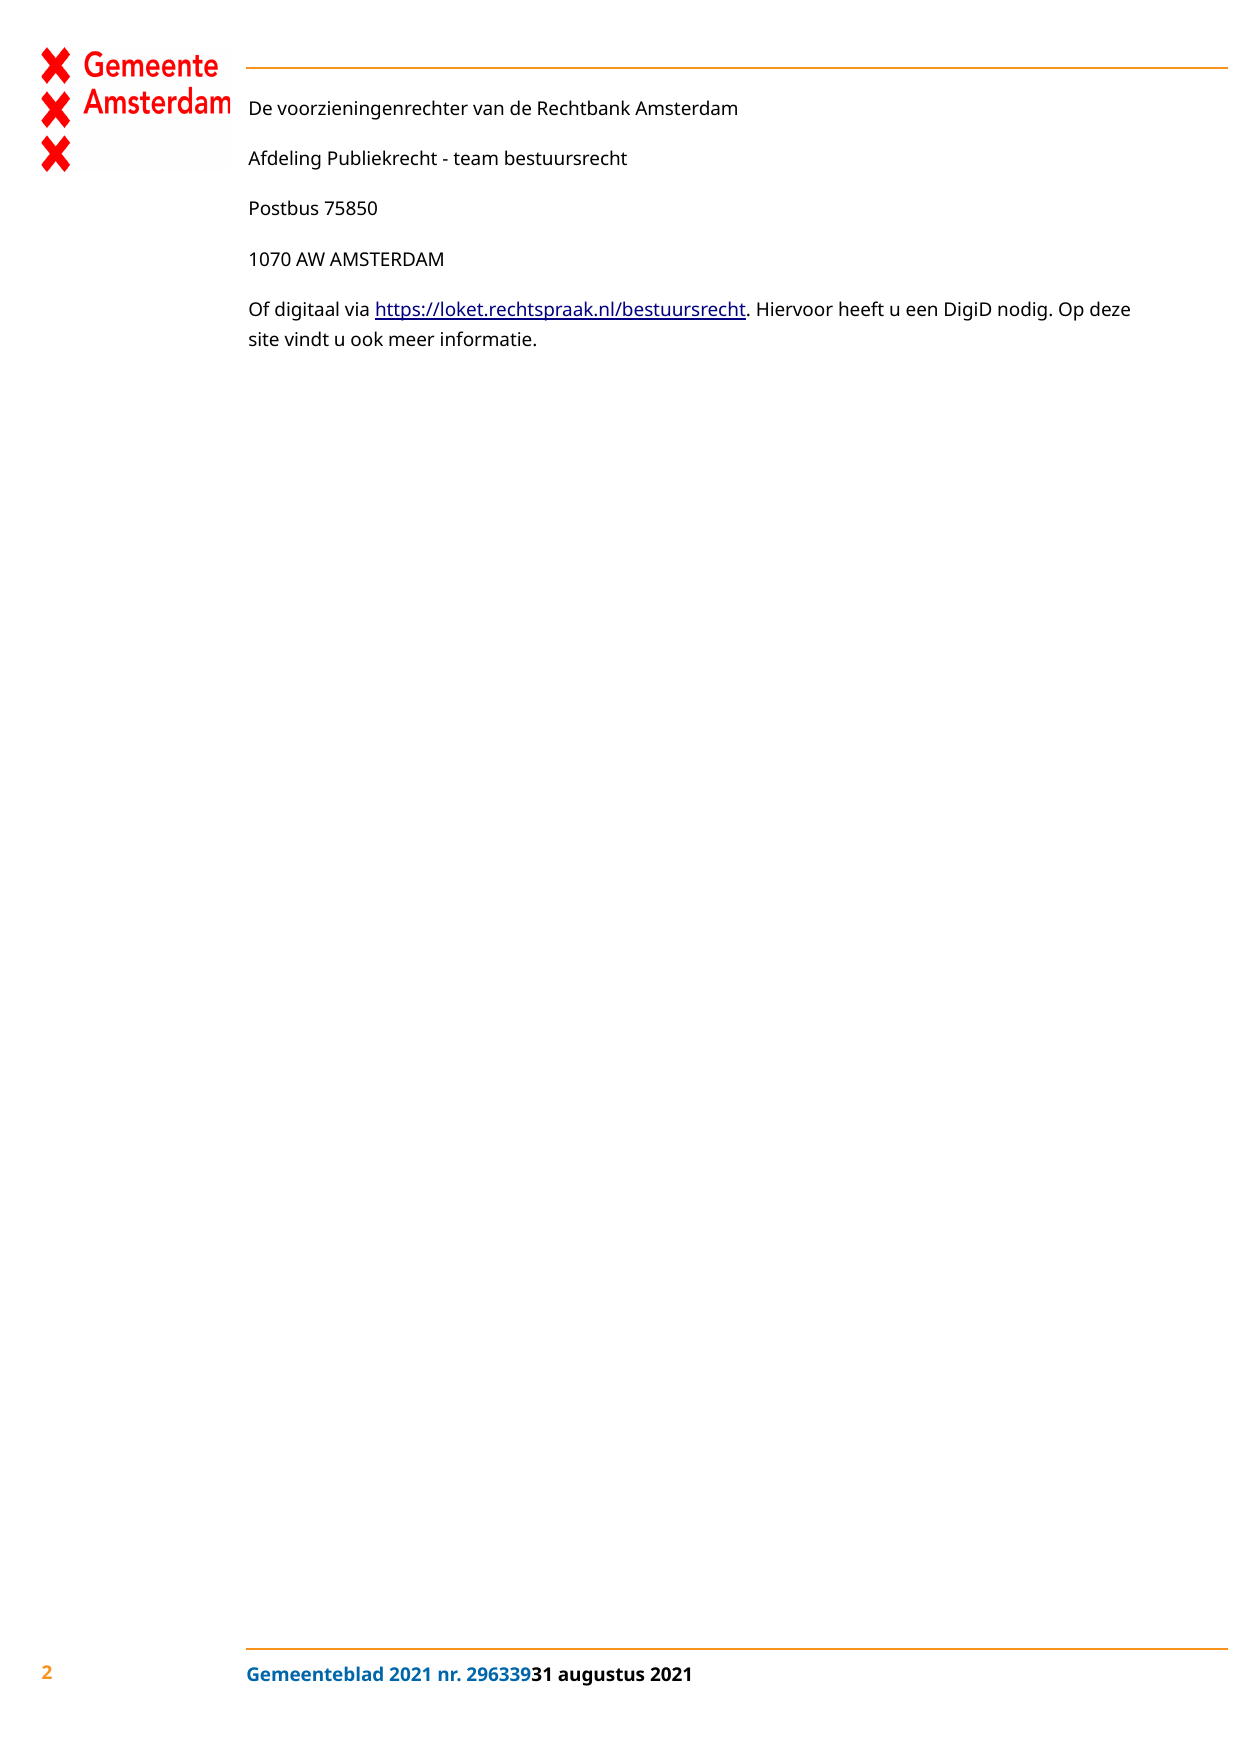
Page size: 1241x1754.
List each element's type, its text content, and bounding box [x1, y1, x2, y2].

text De voorzieningenrechter van de Rechtbank Amsterdam [248, 95, 1152, 121]
text Postbus 75850 [248, 196, 1152, 221]
text 1070 AW AMSTERDAM [248, 246, 1152, 272]
picture [41, 47, 231, 172]
text Afdeling Publiekrecht - team bestuursrecht [248, 145, 1152, 171]
text Of digitaal via https://loket.rechtspraak.nl/bestuursrecht. Hiervoor heeft u een DigiD nodig. Op deze site vindt u ook meer informatie. [248, 296, 1152, 352]
